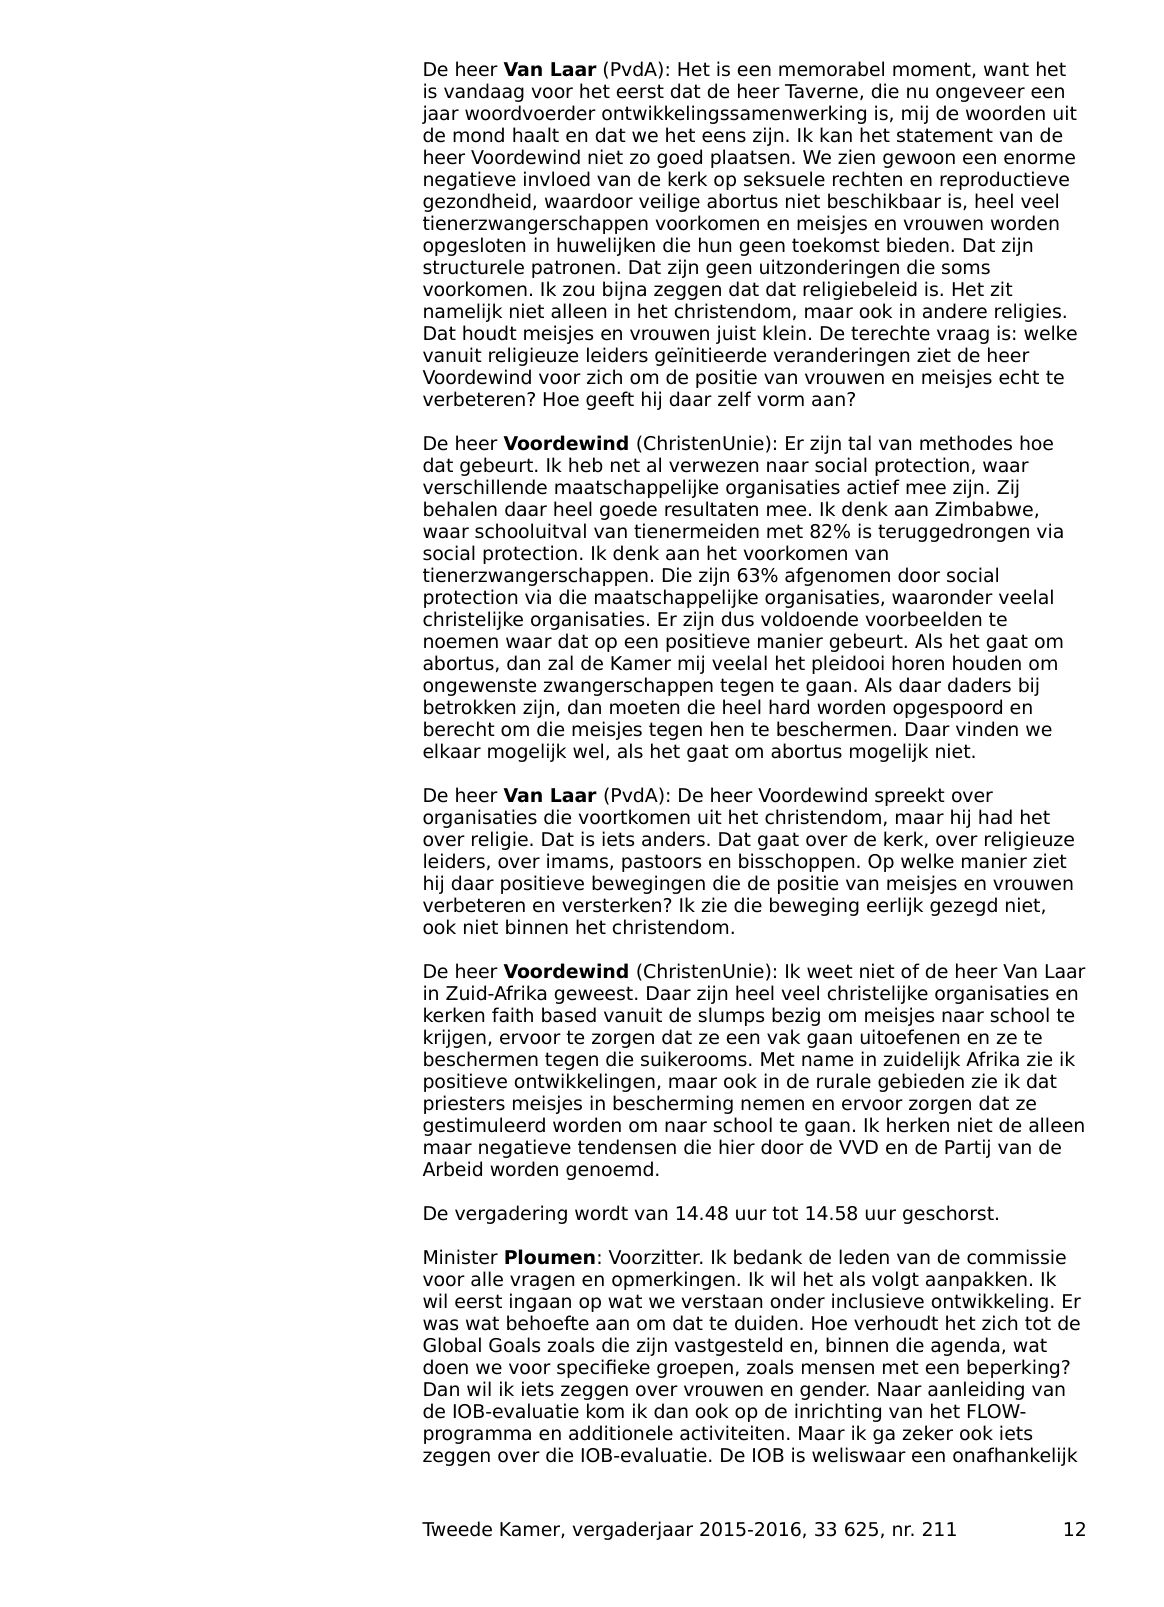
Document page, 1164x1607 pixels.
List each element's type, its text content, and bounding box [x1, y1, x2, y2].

text De heer Van Laar (PvdA): Het is een memorabel moment, want het is vandaag voor het eerst dat de heer Taverne, die nu ongeveer een jaar woordvoerder ontwikkelingssamenwerking is, mij de woorden uit de mond haalt en dat we het eens zijn. Ik kan het statement van de heer Voordewind niet zo goed plaatsen. We zien gewoon een enorme negatieve invloed van de kerk op seksuele rechten en reproductieve gezondheid, waardoor veilige abortus niet beschikbaar is, heel veel tienerzwangerschappen voorkomen en meisjes en vrouwen worden opgesloten in huwelijken die hun geen toekomst bieden. Dat zijn structurele patronen. Dat zijn geen uitzonderingen die soms voorkomen. Ik zou bijna zeggen dat dat religiebeleid is. Het zit namelijk niet alleen in het christendom, maar ook in andere religies. Dat houdt meisjes en vrouwen juist klein. De terechte vraag is: welke vanuit religieuze leiders geïnitieerde veranderingen ziet de heer Voordewind voor zich om de positie van vrouwen en meisjes echt te verbeteren? Hoe geeft hij daar zelf vorm aan? [422, 59, 1087, 411]
text Minister Ploumen: Voorzitter. Ik bedank de leden van de commissie voor alle vragen en opmerkingen. Ik wil het als volgt aanpakken. Ik wil eerst ingaan op wat we verstaan onder inclusieve ontwikkeling. Er was wat behoefte aan om dat te duiden. Hoe verhoudt het zich tot de Global Goals zoals die zijn vastgesteld en, binnen die agenda, wat doen we voor specifieke groepen, zoals mensen met een beperking? Dan wil ik iets zeggen over vrouwen en gender. Naar aanleiding van de IOB-evaluatie kom ik dan ook op de inrichting van het FLOW-programma en additionele activiteiten. Maar ik ga zeker ook iets zeggen over die IOB-evaluatie. De IOB is weliswaar een onafhankelijk [422, 1247, 1087, 1467]
text De vergadering wordt van 14.48 uur tot 14.58 uur geschorst. [422, 1203, 1087, 1225]
text De heer Van Laar (PvdA): De heer Voordewind spreekt over organisaties die voortkomen uit het christendom, maar hij had het over religie. Dat is iets anders. Dat gaat over de kerk, over religieuze leiders, over imams, pastoors en bisschoppen. Op welke manier ziet hij daar positieve bewegingen die de positie van meisjes en vrouwen verbeteren en versterken? Ik zie die beweging eerlijk gezegd niet, ook niet binnen het christendom. [422, 785, 1087, 939]
text De heer Voordewind (ChristenUnie): Er zijn tal van methodes hoe dat gebeurt. Ik heb net al verwezen naar social protection, waar verschillende maatschappelijke organisaties actief mee zijn. Zij behalen daar heel goede resultaten mee. Ik denk aan Zimbabwe, waar schooluitval van tienermeiden met 82% is teruggedrongen via social protection. Ik denk aan het voorkomen van tienerzwangerschappen. Die zijn 63% afgenomen door social protection via die maatschappelijke organisaties, waaronder veelal christelijke organisaties. Er zijn dus voldoende voorbeelden te noemen waar dat op een positieve manier gebeurt. Als het gaat om abortus, dan zal de Kamer mij veelal het pleidooi horen houden om ongewenste zwangerschappen tegen te gaan. Als daar daders bij betrokken zijn, dan moeten die heel hard worden opgespoord en berecht om die meisjes tegen hen te beschermen. Daar vinden we elkaar mogelijk wel, als het gaat om abortus mogelijk niet. [422, 433, 1087, 763]
text De heer Voordewind (ChristenUnie): Ik weet niet of de heer Van Laar in Zuid-Afrika geweest. Daar zijn heel veel christelijke organisaties en kerken faith based vanuit de slumps bezig om meisjes naar school te krijgen, ervoor te zorgen dat ze een vak gaan uitoefenen en ze te beschermen tegen die suikerooms. Met name in zuidelijk Afrika zie ik positieve ontwikkelingen, maar ook in de rurale gebieden zie ik dat priesters meisjes in bescherming nemen en ervoor zorgen dat ze gestimuleerd worden om naar school te gaan. Ik herken niet de alleen maar negatieve tendensen die hier door de VVD en de Partij van de Arbeid worden genoemd. [422, 961, 1087, 1181]
